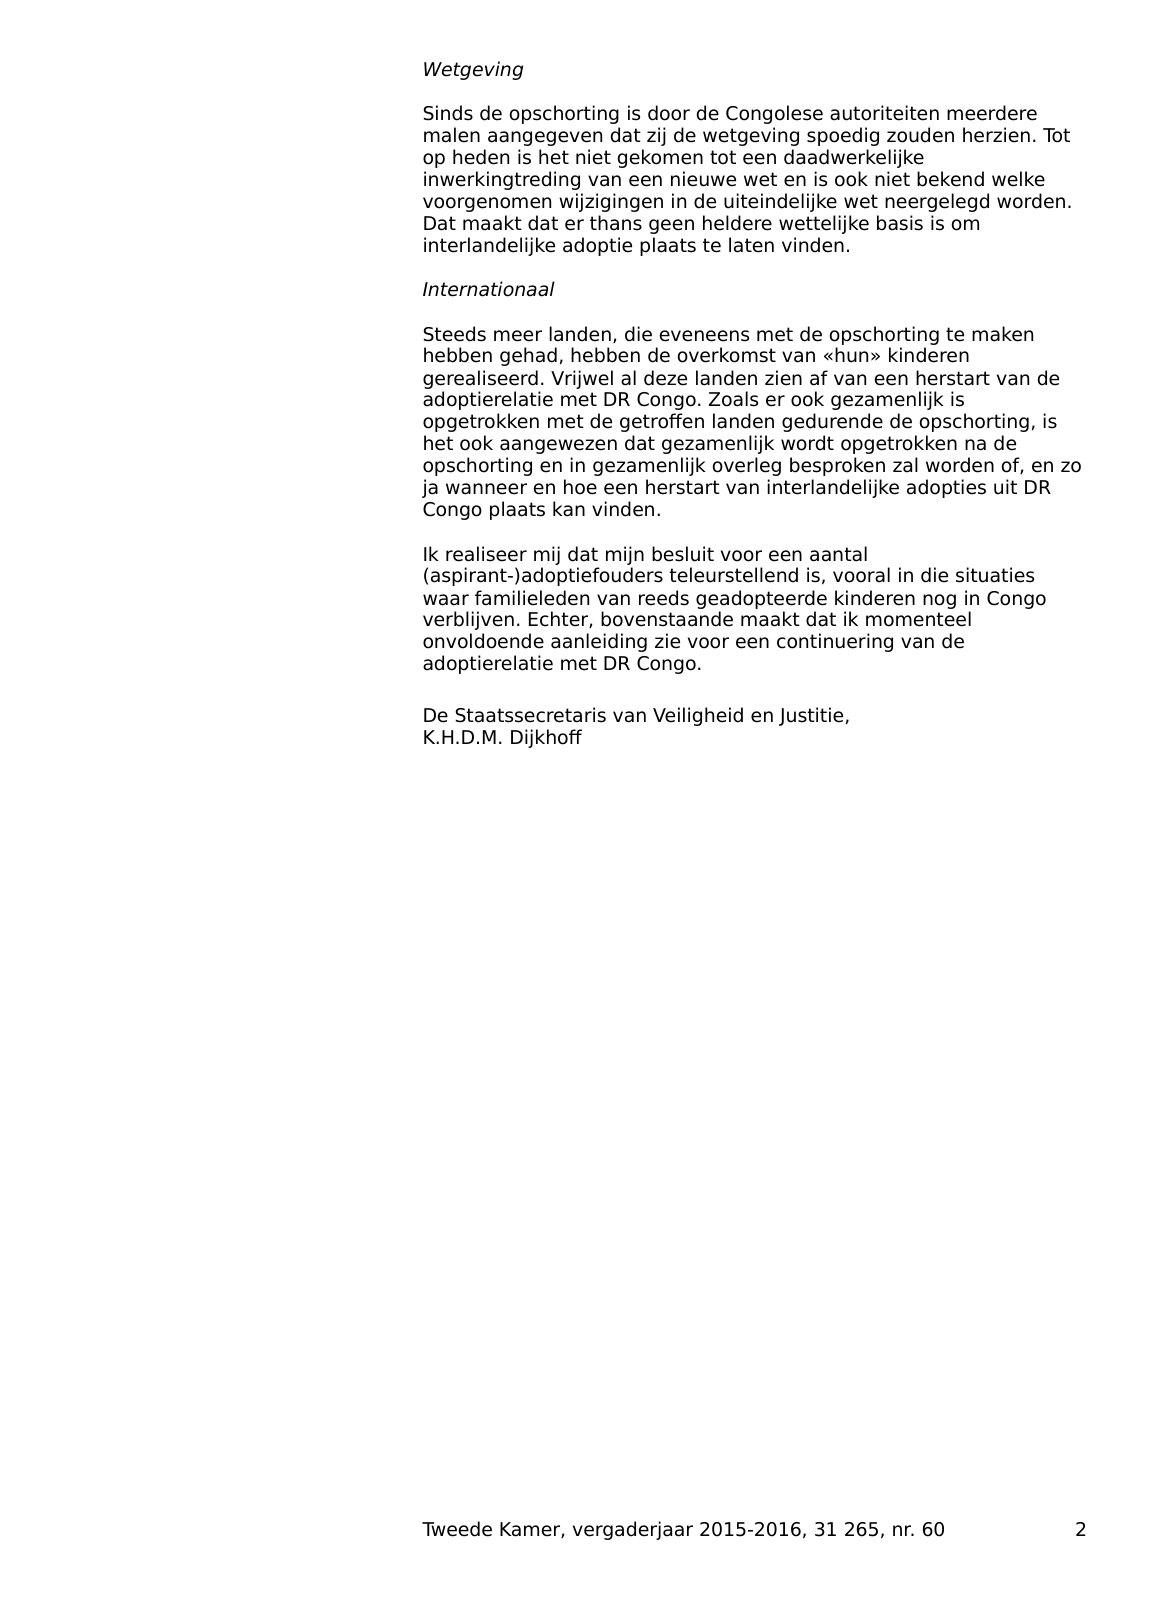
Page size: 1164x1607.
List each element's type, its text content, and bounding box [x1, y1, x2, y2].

text Sinds de opschorting is door de Congolese autoriteiten meerdere malen aangegeven dat zij de wetgeving spoedig zouden herzien. Tot op heden is het niet gekomen tot een daadwerkelijke inwerkingtreding van een nieuwe wet en is ook niet bekend welke voorgenomen wijzigingen in de uiteindelijke wet neergelegd worden. Dat maakt dat er thans geen heldere wettelijke basis is om interlandelijke adoptie plaats te laten vinden. [422, 103, 1087, 257]
text Ik realiseer mij dat mijn besluit voor een aantal (aspirant-)adoptiefouders teleurstellend is, vooral in die situaties waar familieleden van reeds geadopteerde kinderen nog in Congo verblijven. Echter, bovenstaande maakt dat ik momenteel onvoldoende aanleiding zie voor een continuering van de adoptierelatie met DR Congo. [422, 543, 1087, 675]
subtitle Wetgeving [422, 59, 1087, 81]
subtitle Internationaal [422, 279, 1087, 301]
text Steeds meer landen, die eveneens met de opschorting te maken hebben gehad, hebben de overkomst van «hun» kinderen gerealiseerd. Vrijwel al deze landen zien af van een herstart van de adoptierelatie met DR Congo. Zoals er ook gezamenlijk is opgetrokken met de getroffen landen gedurende de opschorting, is het ook aangewezen dat gezamenlijk wordt opgetrokken na de opschorting en in gezamenlijk overleg besproken zal worden of, en zo ja wanneer en hoe een herstart van interlandelijke adopties uit DR Congo plaats kan vinden. [422, 323, 1087, 521]
text De Staatssecretaris van Veiligheid en Justitie, K.H.D.M. Dijkhoff [422, 705, 1087, 749]
